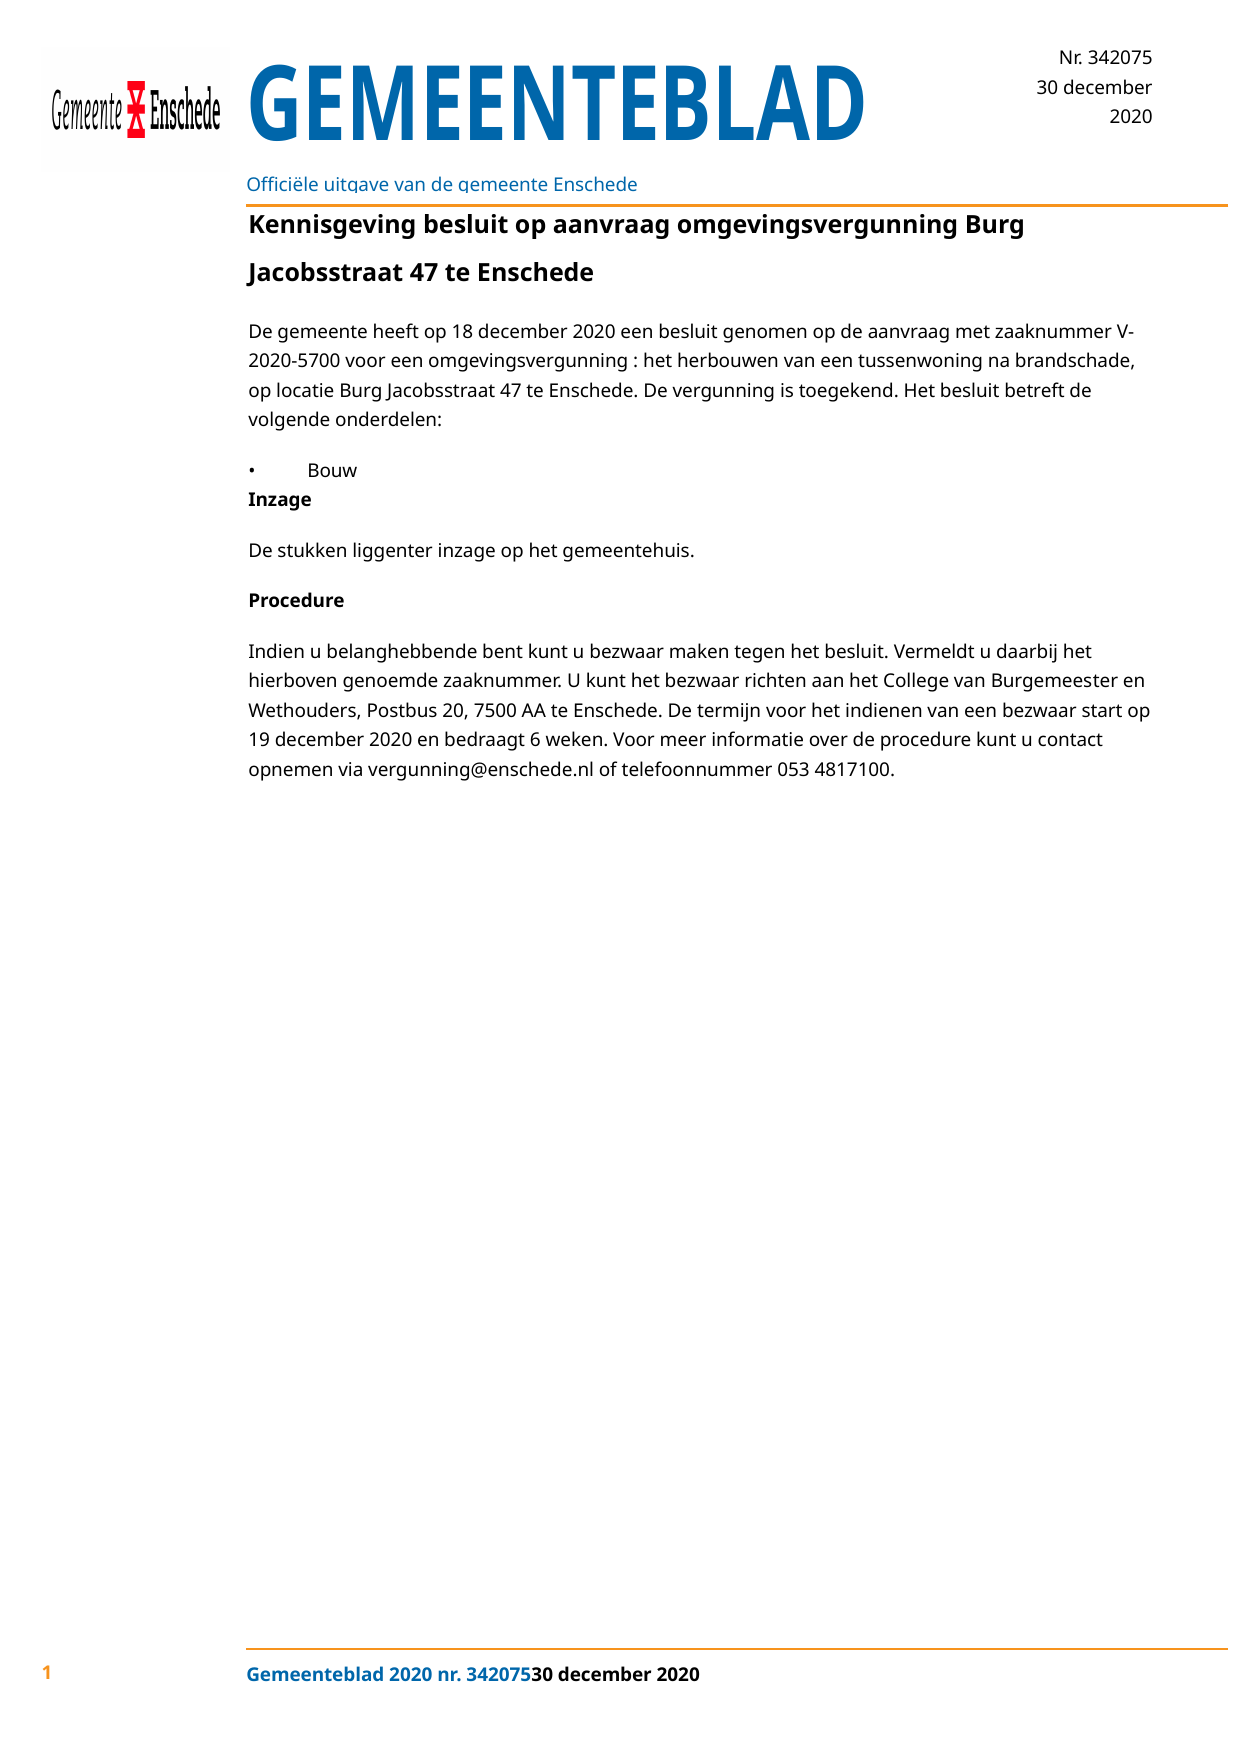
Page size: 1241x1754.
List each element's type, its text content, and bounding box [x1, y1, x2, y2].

text De gemeente heeft op 18 december 2020 een besluit genomen op de aanvraag met zaaknummer V-2020-5700 voor een omgevingsvergunning : het herbouwen van een tussenwoning na brandschade, op locatie Burg Jacobsstraat 47 te Enschede. De vergunning is toegekend. Het besluit betreft de volgende onderdelen: [248, 318, 1152, 432]
text Procedure [248, 587, 1152, 613]
picture [41, 47, 231, 172]
list Bouw [248, 457, 1152, 483]
text Indien u belanghebbende bent kunt u bezwaar maken tegen het besluit. Vermeldt u daarbij het hierboven genoemde zaaknummer. U kunt het bezwaar richten aan het College van Burgemees­ter en Wethouders, Postbus 20, 7500 AA te Enschede. De termijn voor het indienen van een bezwaar start op 19 december 2020 en bedraagt 6 weken. Voor meer informatie over de procedure kunt u contact opnemen via vergunning@enschede.nl of telefoonnummer 053 4817100. [248, 638, 1152, 782]
text Kennisgeving besluit op aanvraag omgevingsvergunning Burg Jacobsstraat 47 te Enschede [248, 207, 1152, 288]
text De stukken liggenter inzage op het gemeentehuis. [248, 537, 1152, 563]
text Inzage [248, 487, 1152, 512]
